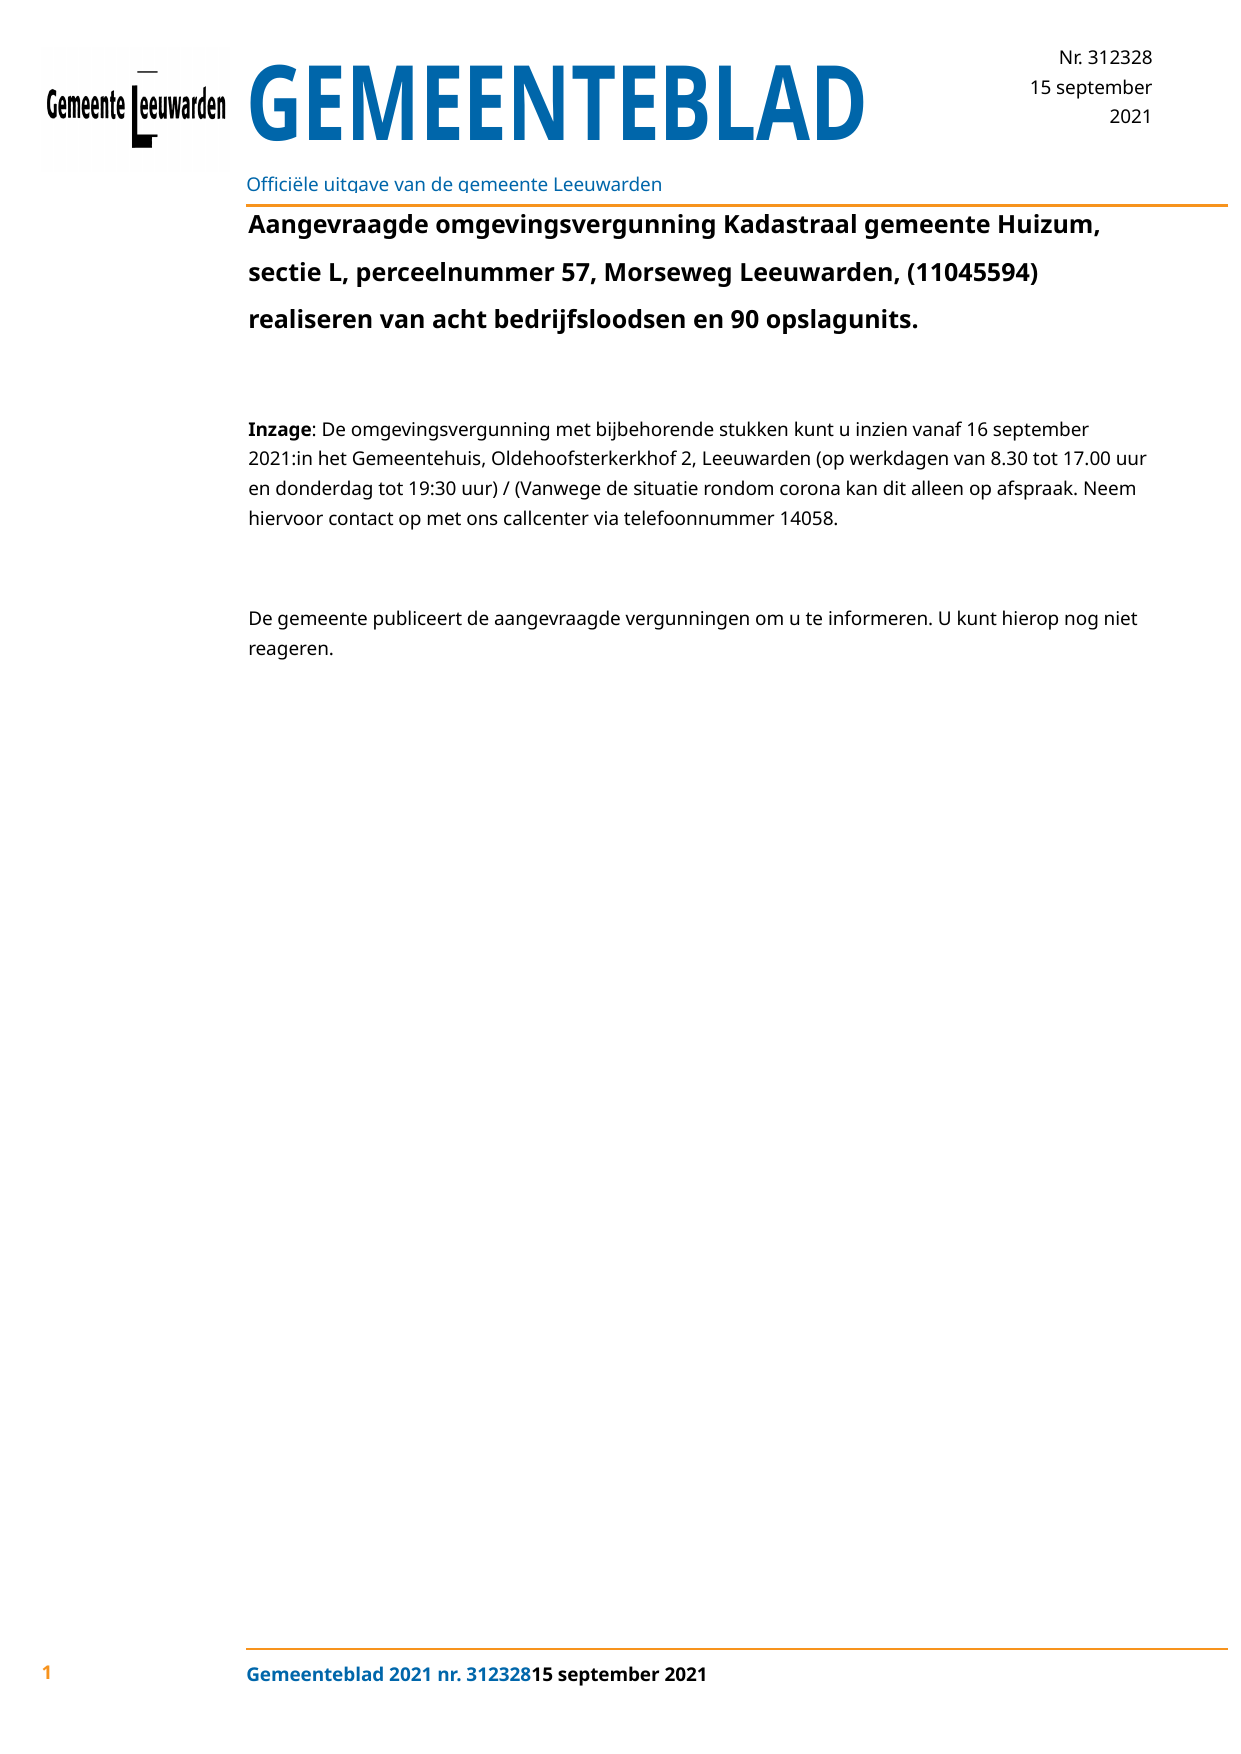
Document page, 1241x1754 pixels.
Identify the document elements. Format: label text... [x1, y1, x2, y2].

text Inzage: De omgevingsvergunning met bijbehorende stukken kunt u inzien vanaf 16 september 2021:in het Gemeentehuis, Oldehoofsterkerkhof 2, Leeuwarden (op werkdagen van 8.30 tot 17.00 uur en donderdag tot 19:30 uur) / (Vanwege de situatie rondom corona kan dit alleen op afspraak. Neem hiervoor contact op met ons callcenter via telefoonnummer 14058. [248, 416, 1152, 530]
picture [41, 47, 231, 172]
text De gemeente publiceert de aangevraagde vergunningen om u te informeren. U kunt hierop nog niet reageren. [248, 606, 1152, 661]
text Aangevraagde omgevingsvergunning Kadastraal gemeente Huizum, sectie L, perceelnummer 57, Morseweg Leeuwarden, (11045594) realiseren van acht bedrijfsloodsen en 90 opslagunits. [248, 207, 1152, 336]
